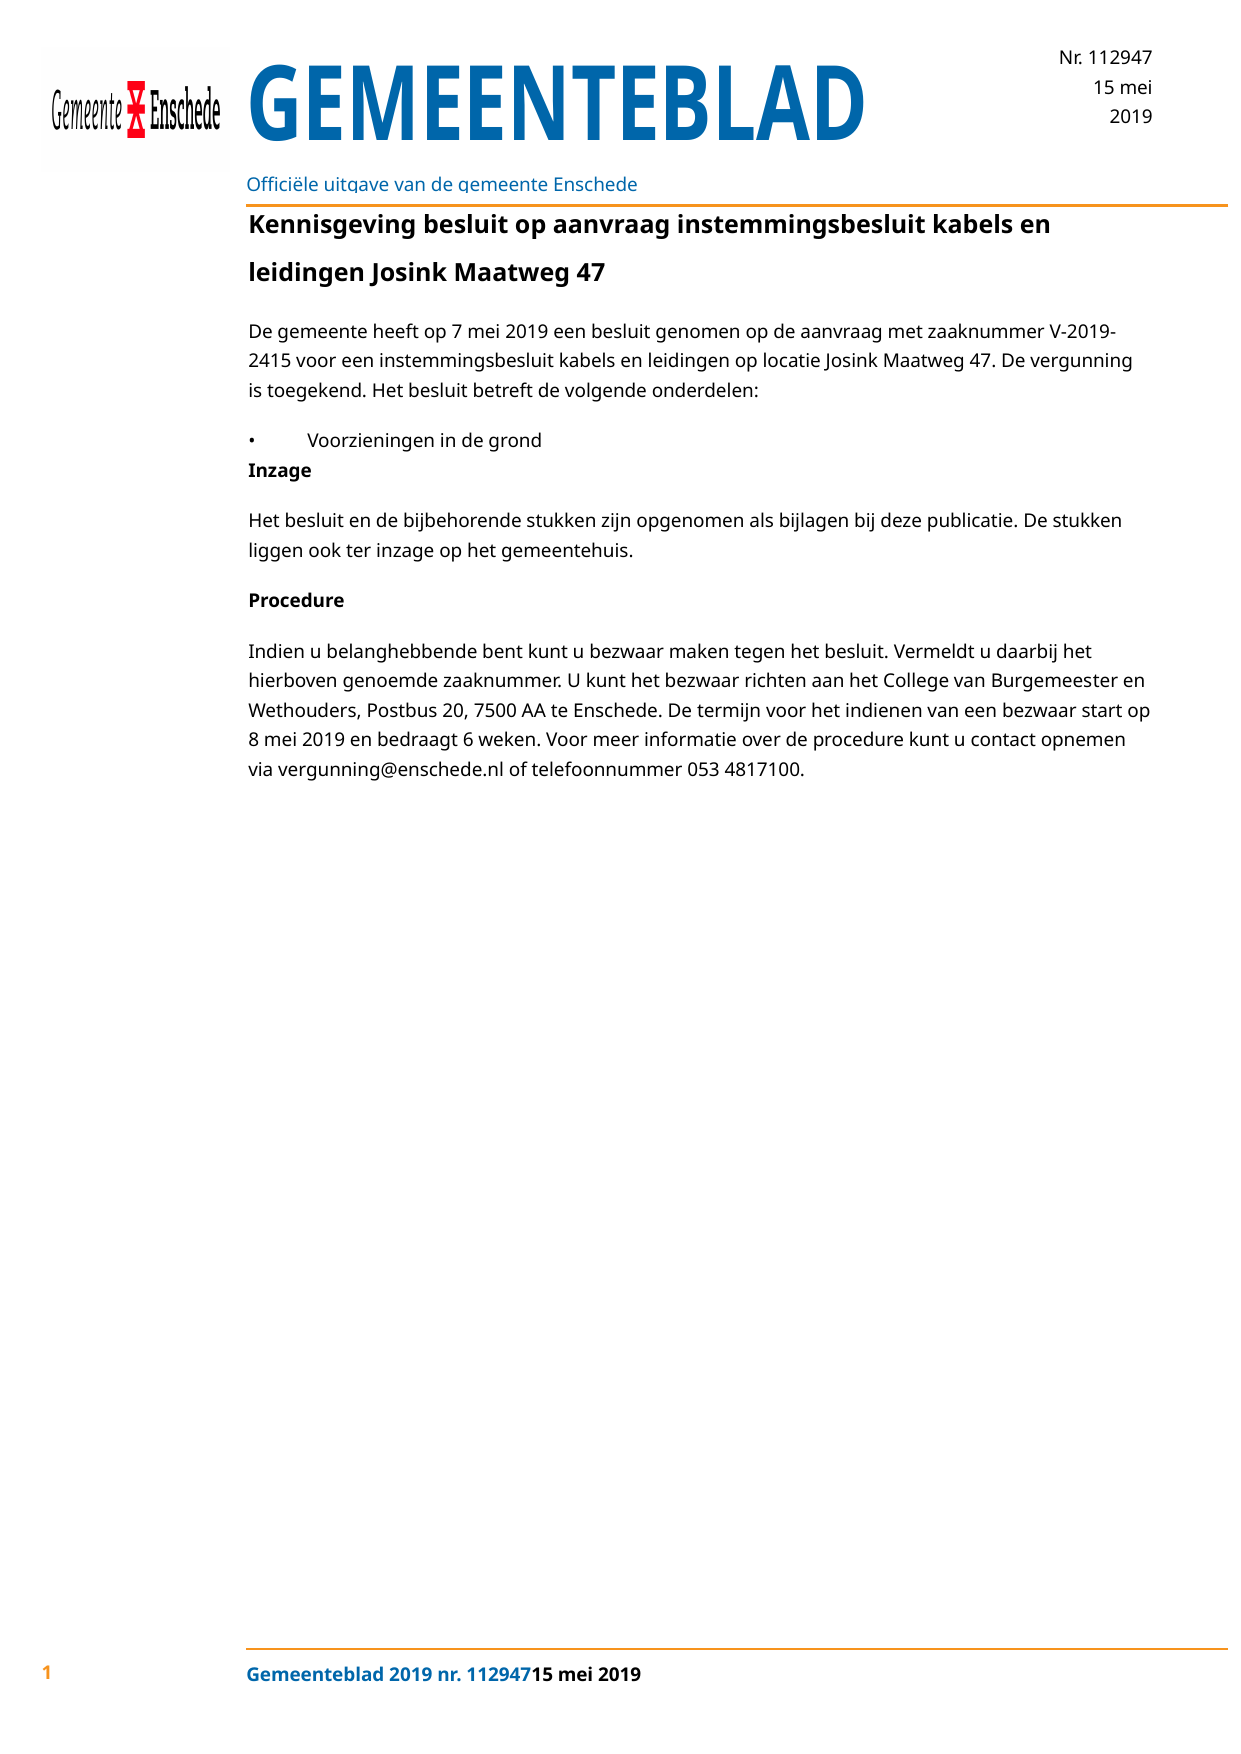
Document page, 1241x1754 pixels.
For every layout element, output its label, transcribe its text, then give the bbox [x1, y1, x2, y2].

text Procedure [248, 587, 1152, 613]
text Kennisgeving besluit op aanvraag instemmingsbesluit kabels en leidingen Josink Maatweg 47 [248, 207, 1152, 288]
text De gemeente heeft op 7 mei 2019 een besluit genomen op de aanvraag met zaaknummer V-2019-2415 voor een instemmingsbesluit kabels en leidingen op locatie Josink Maatweg 47. De vergunning is toegekend. Het besluit betreft de volgende onderdelen: [248, 318, 1152, 403]
text Inzage [248, 457, 1152, 483]
text Indien u belanghebbende bent kunt u bezwaar maken tegen het besluit. Vermeldt u daarbij het hierboven genoemde zaaknummer. U kunt het bezwaar richten aan het College van Burgemees­ter en Wethouders, Postbus 20, 7500 AA te Enschede. De termijn voor het indienen van een bezwaar start op 8 mei 2019 en bedraagt 6 weken. Voor meer informatie over de procedure kunt u contact opnemen via vergunning@enschede.nl of telefoonnummer 053 4817100. [248, 638, 1152, 782]
text Het besluit en de bijbehorende stukken zijn opgenomen als bijlagen bij deze publicatie. De stukken liggen ook ter inzage op het gemeentehuis. [248, 507, 1152, 563]
list Voorzieningen in de grond [248, 427, 1152, 453]
picture [41, 47, 231, 172]
